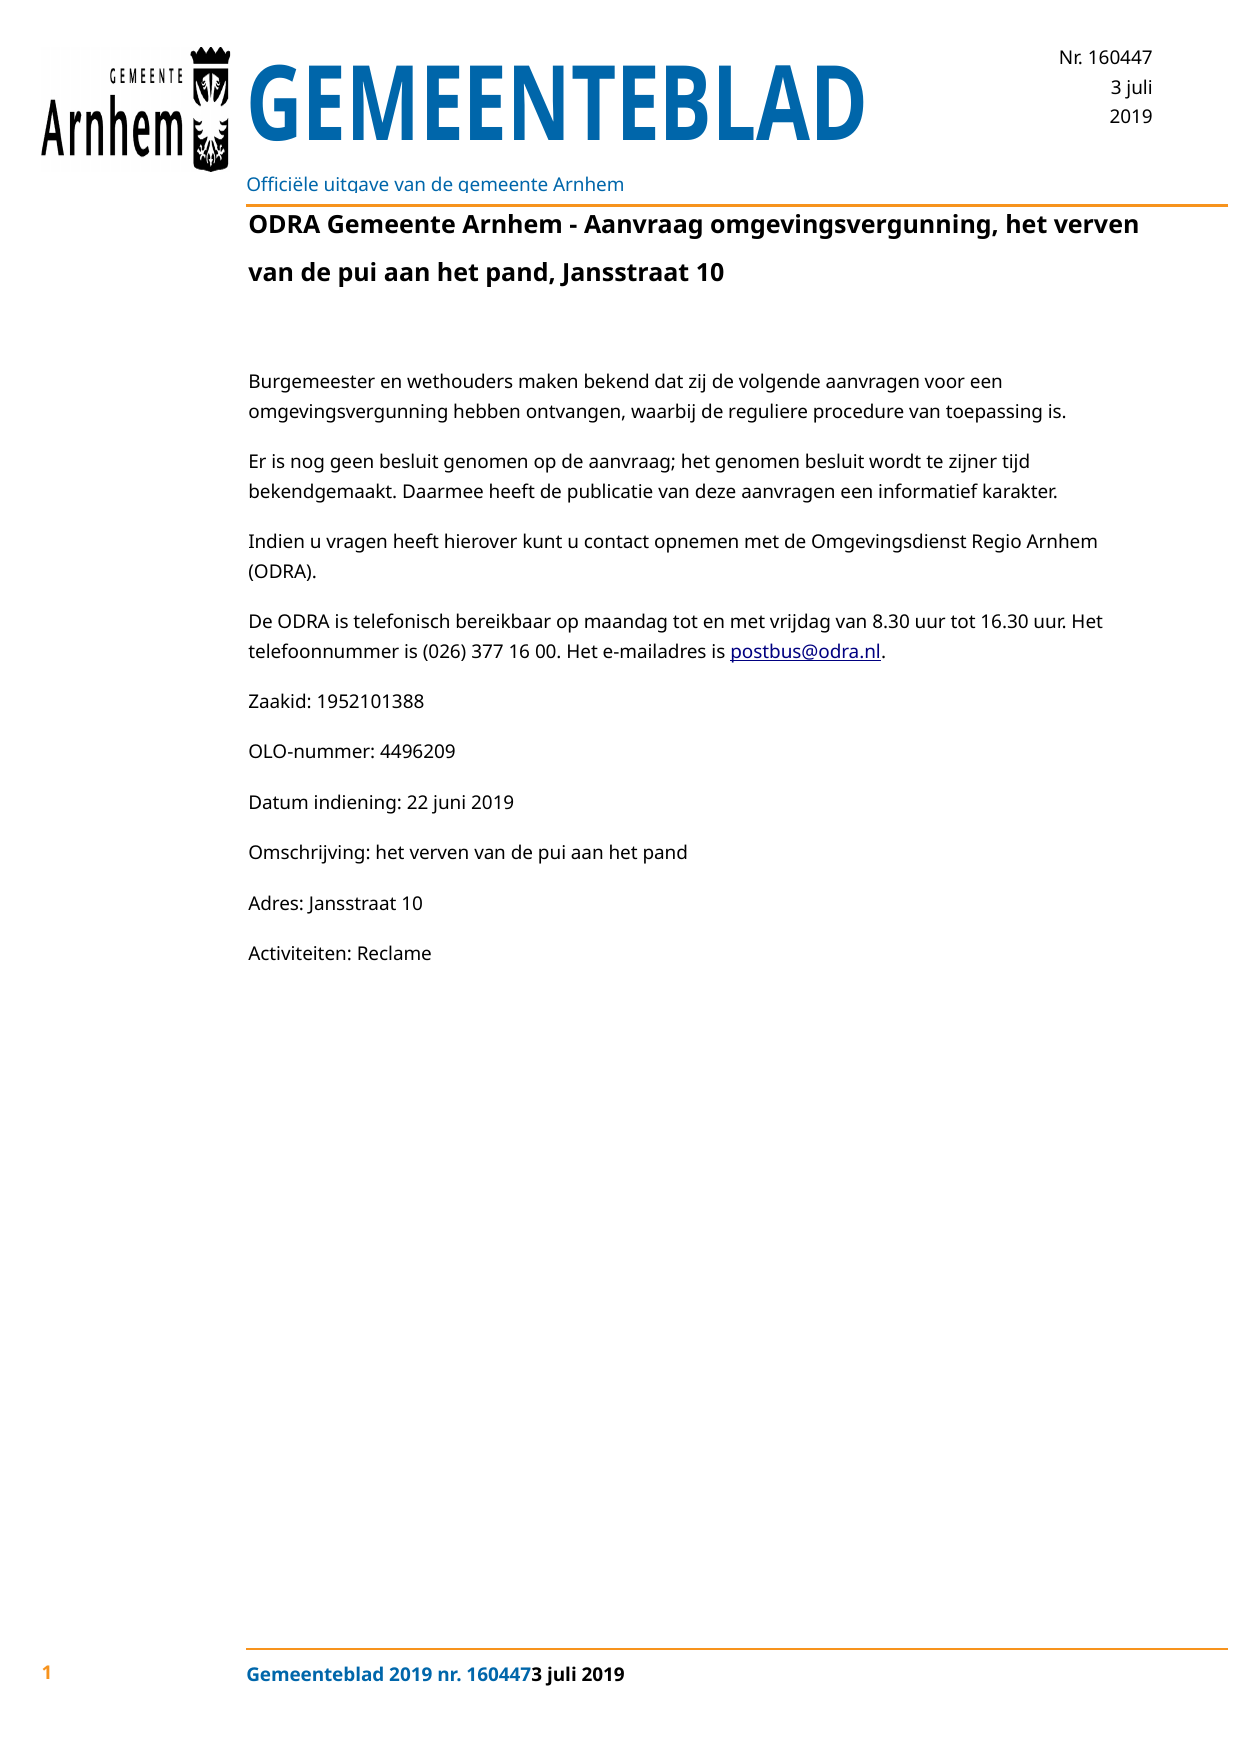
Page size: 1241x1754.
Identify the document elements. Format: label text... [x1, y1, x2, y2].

text De ODRA is telefonisch bereikbaar op maandag tot en met vrijdag van 8.30 uur tot 16.30 uur. Het telefoonnummer is (026) 377 16 00. Het e-mailadres is postbus@odra.nl. [248, 608, 1152, 664]
text Adres: Jansstraat 10 [248, 890, 1152, 916]
text Indien u vragen heeft hierover kunt u contact opnemen met de Omgevingsdienst Regio Arnhem (ODRA). [248, 528, 1152, 584]
text Burgemeester en wethouders maken bekend dat zij de volgende aanvragen voor een omgevingsvergunning hebben ontvangen, waarbij de reguliere procedure van toepassing is. [248, 368, 1152, 424]
text OLO-nummer: 4496209 [248, 739, 1152, 764]
text ODRA Gemeente Arnhem - Aanvraag omgevingsvergunning, het verven van de pui aan het pand, Jansstraat 10 [248, 207, 1152, 288]
text Omschrijving: het verven van de pui aan het pand [248, 839, 1152, 865]
text Activiteiten: Reclame [248, 940, 1152, 966]
text Datum indiening: 22 juni 2019 [248, 789, 1152, 815]
text Zaakid: 1952101388 [248, 688, 1152, 714]
picture [41, 47, 231, 172]
text Er is nog geen besluit genomen op de aanvraag; het genomen besluit wordt te zijner tijd bekendgemaakt. Daarmee heeft de publicatie van deze aanvragen een informatief karakter. [248, 448, 1152, 504]
